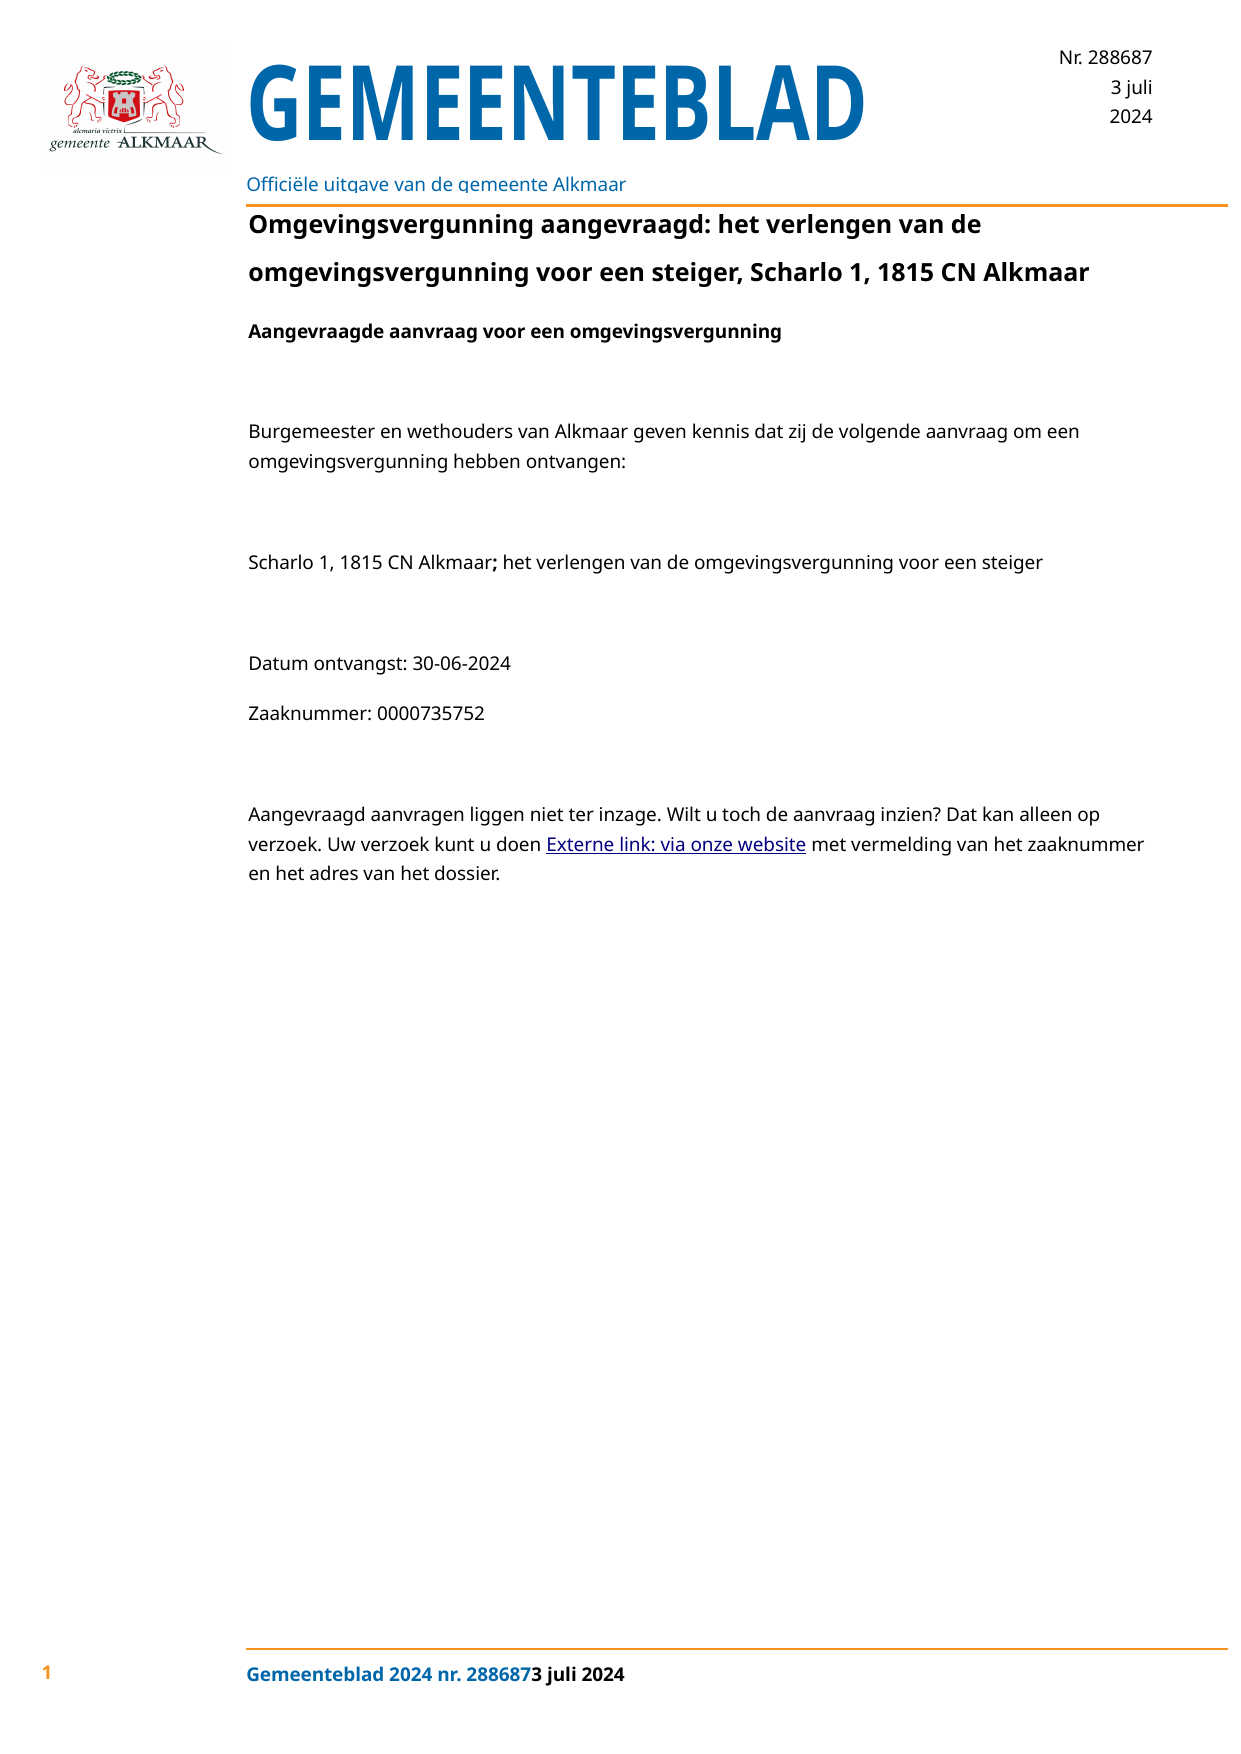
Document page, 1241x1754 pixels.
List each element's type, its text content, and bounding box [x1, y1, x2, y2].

text Omgevingsvergunning aangevraagd: het verlengen van de omgevingsvergunning voor een steiger, Scharlo 1, 1815 CN Alkmaar [248, 207, 1152, 288]
text Zaaknummer: 0000735752 [248, 700, 1152, 726]
picture [41, 47, 231, 172]
text Burgemeester en wethouders van Alkmaar geven kennis dat zij de volgende aanvraag om een omgevingsvergunning hebben ontvangen: [248, 419, 1152, 474]
text Datum ontvangst: 30-06-2024 [248, 650, 1152, 676]
text Aangevraagde aanvraag voor een omgevingsvergunning [248, 318, 1152, 344]
text Aangevraagd aanvragen liggen niet ter inzage. Wilt u toch de aanvraag inzien? Dat kan alleen op verzoek. Uw verzoek kunt u doen Externe link: via onze website met vermelding van het zaaknummer en het adres van het dossier. [248, 801, 1152, 886]
text Scharlo 1, 1815 CN Alkmaar; het verlengen van de omgevingsvergunning voor een steiger [248, 549, 1152, 575]
